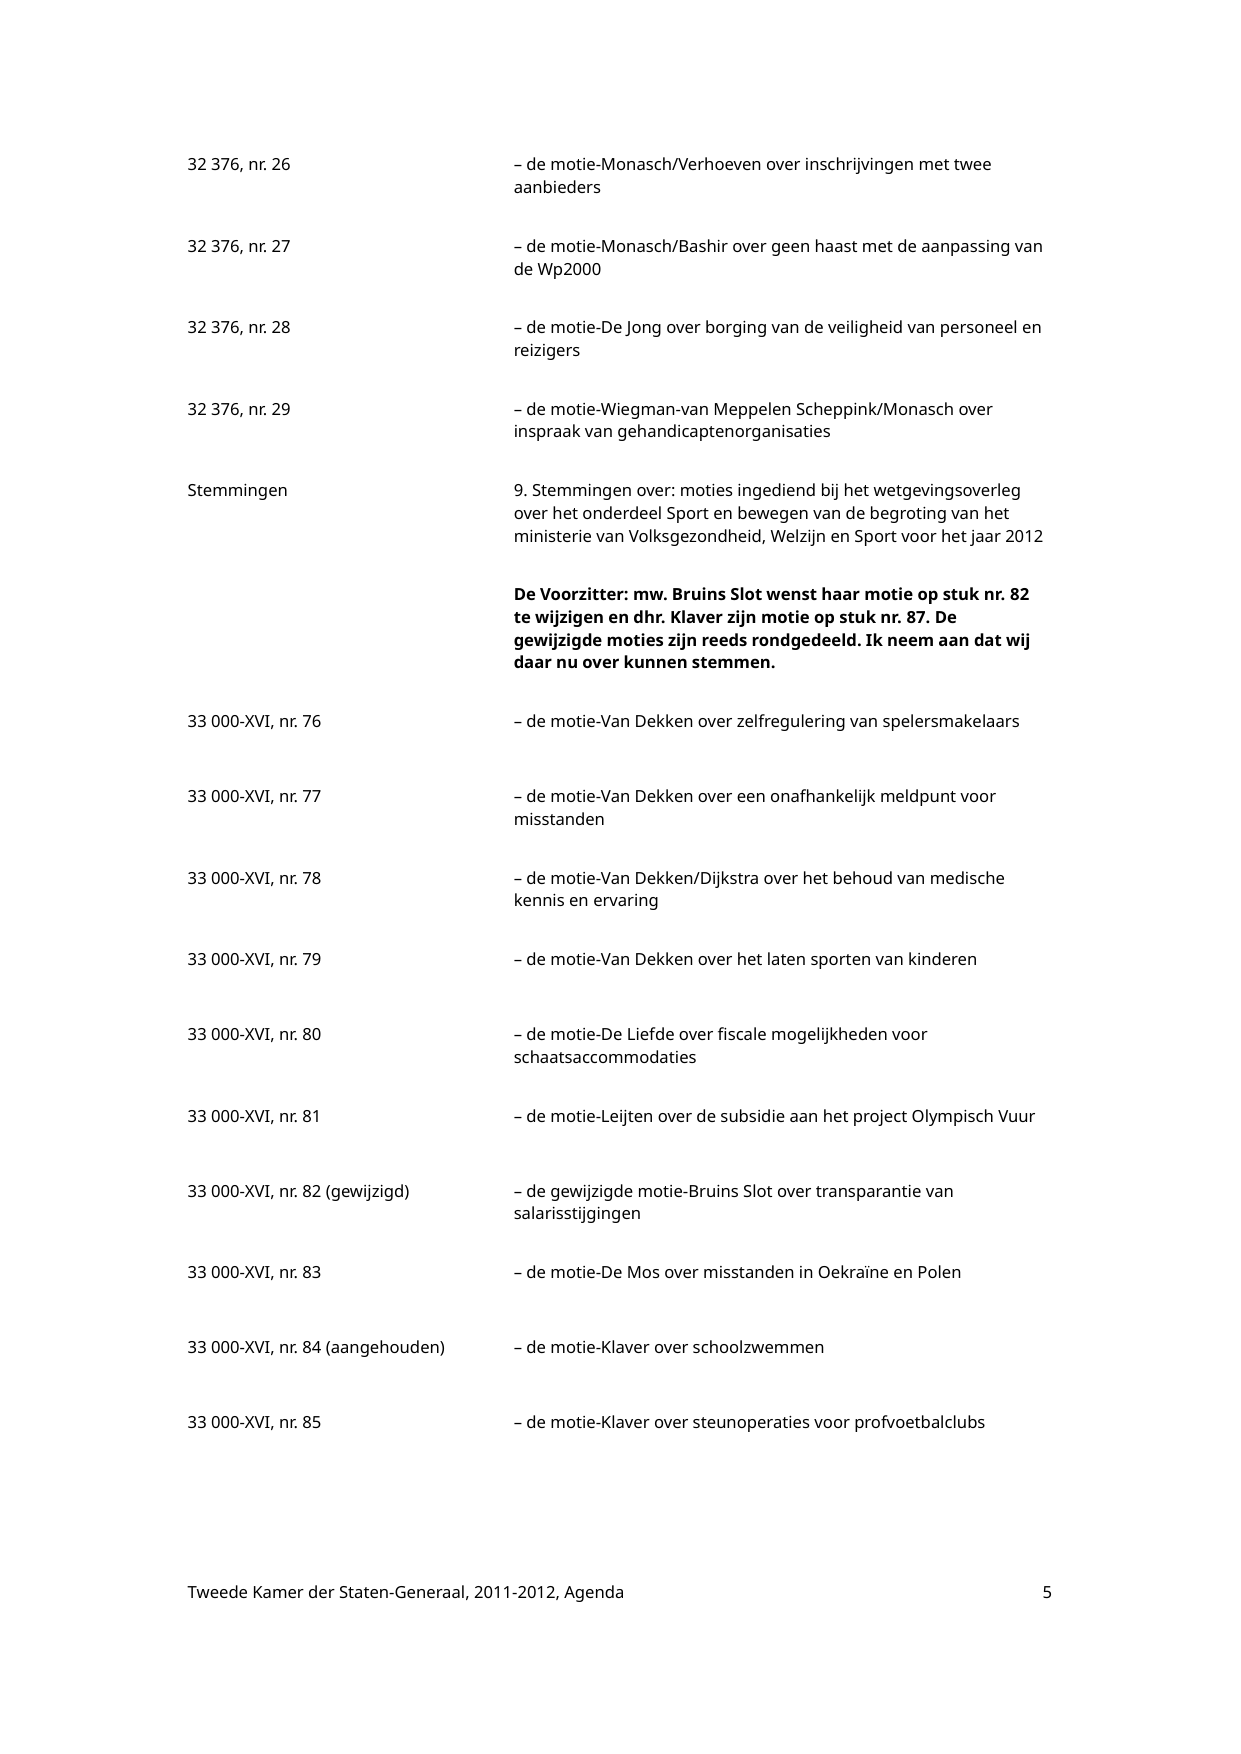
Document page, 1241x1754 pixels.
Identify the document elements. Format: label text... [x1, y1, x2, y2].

table_cell 33 000-XVI, nr. 83 [188, 1258, 490, 1333]
table_cell 33 000-XVI, nr. 80 [188, 1020, 490, 1101]
table_cell [490, 476, 510, 580]
table_cell 32 376, nr. 28 [188, 313, 490, 394]
table_cell 33 000-XVI, nr. 79 [188, 945, 490, 1020]
table_cell [490, 782, 510, 863]
table_cell Stemmingen [188, 476, 490, 580]
table_cell [490, 580, 510, 707]
table_cell 33 000-XVI, nr. 76 [188, 707, 490, 782]
table_cell – de motie-Klaver over steunoperaties voor profvoetbalclubs [510, 1408, 1053, 1483]
table_cell – de motie-Van Dekken over een onafhankelijk meldpunt voor misstanden [510, 782, 1053, 863]
table_cell [490, 1020, 510, 1101]
table_cell 32 376, nr. 26 [188, 150, 490, 231]
table_cell – de motie-Van Dekken over zelfregulering van spelersmakelaars [510, 707, 1053, 782]
table_cell – de motie-De Mos over misstanden in Oekraïne en Polen [510, 1258, 1053, 1333]
table_cell [490, 1333, 510, 1408]
table_cell – de motie-Van Dekken over het laten sporten van kinderen [510, 945, 1053, 1020]
table_cell – de motie-Monasch/Bashir over geen haast met de aanpassing van de Wp2000 [510, 231, 1053, 313]
table_cell [490, 231, 510, 313]
table_cell 33 000-XVI, nr. 84 (aangehouden) [188, 1333, 490, 1408]
table_cell [490, 863, 510, 945]
table_cell [490, 945, 510, 1020]
table_cell 33 000-XVI, nr. 81 [188, 1101, 490, 1176]
table_cell [188, 580, 490, 707]
table_cell – de motie-Monasch/Verhoeven over inschrijvingen met twee aanbieders [510, 150, 1053, 231]
table_cell – de motie-Klaver over schoolzwemmen [510, 1333, 1053, 1408]
table_cell – de motie-Van Dekken/Dijkstra over het behoud van medische kennis en ervaring [510, 863, 1053, 945]
table_cell 33 000-XVI, nr. 78 [188, 863, 490, 945]
table_cell 9. Stemmingen over: moties ingediend bij het wetgevingsoverleg over het onderdeel Sport en bewegen van de begroting van het ministerie van Volksgezondheid, Welzijn en Sport voor het jaar 2012 [510, 476, 1053, 580]
table_cell [490, 394, 510, 476]
table_cell 33 000-XVI, nr. 85 [188, 1408, 490, 1483]
table_cell – de motie-De Jong over borging van de veiligheid van personeel en reizigers [510, 313, 1053, 394]
table_cell – de motie-Wiegman-van Meppelen Scheppink/Monasch over inspraak van gehandicaptenorganisaties [510, 394, 1053, 476]
table_cell 33 000-XVI, nr. 82 (gewijzigd) [188, 1176, 490, 1258]
table_cell [490, 707, 510, 782]
table_cell [490, 1176, 510, 1258]
table_cell – de motie-De Liefde over fiscale mogelijkheden voor schaatsaccommodaties [510, 1020, 1053, 1101]
table_cell 33 000-XVI, nr. 77 [188, 782, 490, 863]
table_cell [490, 1408, 510, 1483]
table_cell [490, 1101, 510, 1176]
table_cell De Voorzitter: mw. Bruins Slot wenst haar motie op stuk nr. 82 te wijzigen en dhr. Klaver zijn motie op stuk nr. 87. De gewijzigde moties zijn reeds rondgedeeld. Ik neem aan dat wij daar nu over kunnen stemmen. [510, 580, 1053, 707]
table_cell 32 376, nr. 27 [188, 231, 490, 313]
table_cell [490, 150, 510, 231]
table_cell – de motie-Leijten over de subsidie aan het project Olympisch Vuur [510, 1101, 1053, 1176]
table_cell – de gewijzigde motie-Bruins Slot over transparantie van salarisstijgingen [510, 1176, 1053, 1258]
table_cell [490, 1258, 510, 1333]
table_cell [490, 313, 510, 394]
table_cell 32 376, nr. 29 [188, 394, 490, 476]
